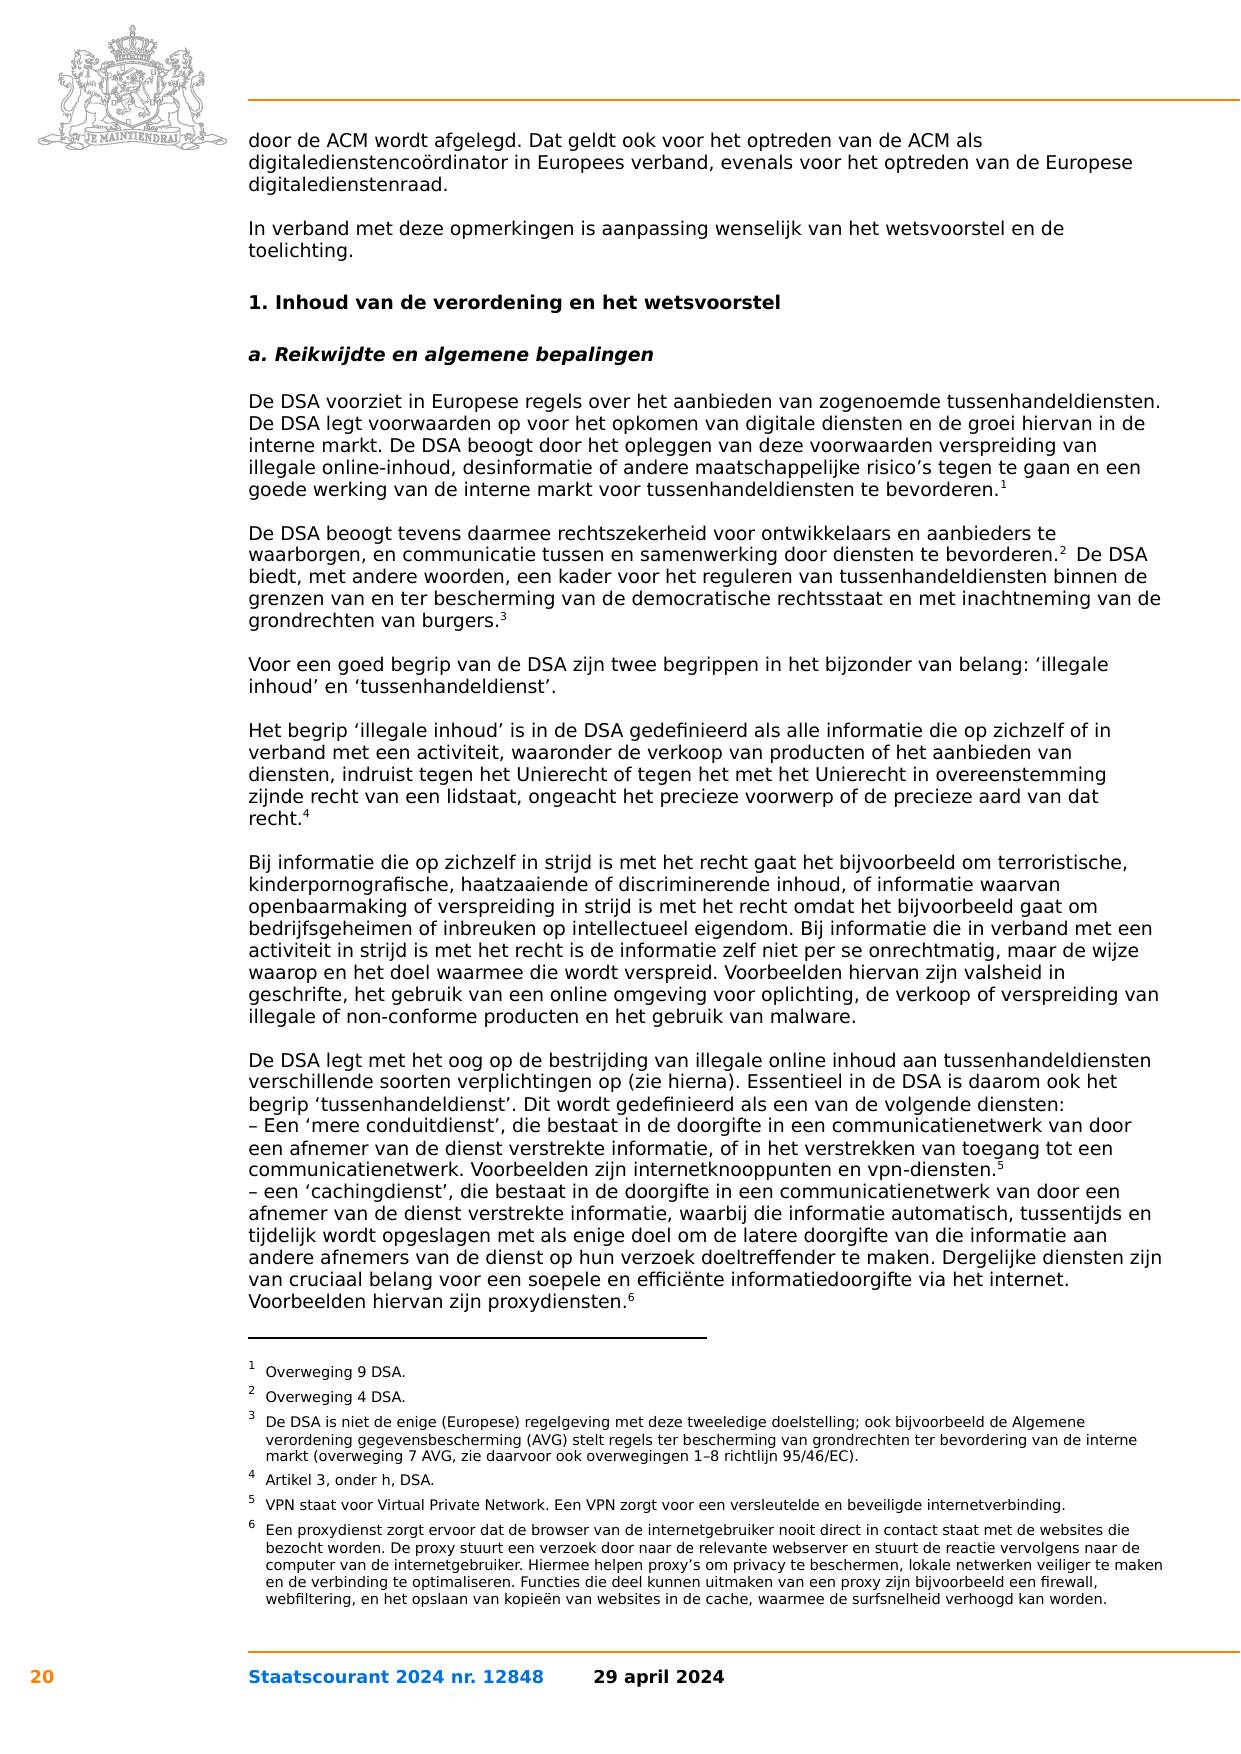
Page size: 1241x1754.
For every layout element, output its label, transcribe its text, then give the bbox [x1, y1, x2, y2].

text De DSA beoogt tevens daarmee rechtszekerheid voor ontwikkelaars en aanbieders te waarborgen, en communicatie tussen en samenwerking door diensten te bevorderen. De DSA biedt, met andere woorden, een kader voor het reguleren van tussenhandeldiensten binnen de grenzen van en ter bescherming van de democratische rechtsstaat en met inachtneming van de grondrechten van burgers. [248, 522, 1163, 632]
text In verband met deze opmerkingen is aanpassing wenselijk van het wetsvoorstel en de toelichting. [248, 218, 1163, 262]
subtitle 1. Inhoud van de verordening en het wetsvoorstel [248, 292, 1163, 314]
text Het begrip ‘illegale inhoud’ is in de DSA gedefinieerd als alle informatie die op zichzelf of in verband met een activiteit, waaronder de verkoop van producten of het aanbieden van diensten, indruist tegen het Unierecht of tegen het met het Unierecht in overeenstemming zijnde recht van een lidstaat, ongeacht het precieze voorwerp of de precieze aard van dat recht. [248, 720, 1163, 830]
text Overweging 9 DSA. [248, 1359, 1163, 1382]
text De DSA legt met het oog op de bestrijding van illegale online inhoud aan tussenhandeldiensten verschillende soorten verplichtingen op (zie hierna). Essentieel in de DSA is daarom ook het begrip ‘tussenhandeldienst’. Dit wordt gedefinieerd als een van de volgende diensten: [248, 1049, 1163, 1115]
text De DSA voorziet in Europese regels over het aanbieden van zogenoemde tussenhandeldiensten. De DSA legt voorwaarden op voor het opkomen van digitale diensten en de groei hiervan in de interne markt. De DSA beoogt door het opleggen van deze voorwaarden verspreiding van illegale online-inhoud, desinformatie of andere maatschappelijke risico’s tegen te gaan en een goede werking van de interne markt voor tussenhandeldiensten te bevorderen. [248, 391, 1163, 501]
text – een ‘cachingdienst’, die bestaat in de doorgifte in een communicatienetwerk van door een afnemer van de dienst verstrekte informatie, waarbij die informatie automatisch, tussentijds en tijdelijk wordt opgeslagen met als enige doel om de latere doorgifte van die informatie aan andere afnemers van de dienst op hun verzoek doeltreffender te maken. Dergelijke diensten zijn van cruciaal belang voor een soepele en efficiënte informatiedoorgifte via het internet. Voorbeelden hiervan zijn proxydiensten. [248, 1181, 1163, 1313]
text Overweging 4 DSA. [248, 1384, 1163, 1407]
text – Een ‘mere conduitdienst’, die bestaat in de doorgifte in een communicatienetwerk van door een afnemer van de dienst verstrekte informatie, of in het verstrekken van toegang tot een communicatienetwerk. Voorbeelden zijn internetknooppunten en vpn‑diensten. [248, 1115, 1163, 1181]
text De DSA is niet de enige (Europese) regelgeving met deze tweeledige doelstelling; ook bijvoorbeeld de Algemene verordening gegevensbescherming (AVG) stelt regels ter bescherming van grondrechten ter bevordering van de interne markt (overweging 7 AVG, zie daarvoor ook overwegingen 1–8 richtlijn 95/46/EC). [248, 1409, 1163, 1465]
picture [38, 25, 227, 150]
text Artikel 3, onder h, DSA. [248, 1468, 1163, 1490]
text door de ACM wordt afgelegd. Dat geldt ook voor het optreden van de ACM als digitaledienstencoördinator in Europees verband, evenals voor het optreden van de Europese digitaledienstenraad. [248, 130, 1163, 196]
text Een proxydienst zorgt ervoor dat de browser van de internetgebruiker nooit direct in contact staat met de websites die bezocht worden. De proxy stuurt een verzoek door naar de relevante webserver en stuurt de reactie vervolgens naar de computer van de internetgebruiker. Hiermee helpen proxy’s om privacy te beschermen, lokale netwerken veiliger te maken en de verbinding te optimaliseren. Functies die deel kunnen uitmaken van een proxy zijn bijvoorbeeld een firewall, webfiltering, en het opslaan van kopieën van websites in de cache, waarmee de surfsnelheid verhoogd kan worden. [248, 1518, 1163, 1608]
text Bij informatie die op zichzelf in strijd is met het recht gaat het bijvoorbeeld om terroristische, kinderpornografische, haatzaaiende of discriminerende inhoud, of informatie waarvan openbaarmaking of verspreiding in strijd is met het recht omdat het bijvoorbeeld gaat om bedrijfsgeheimen of inbreuken op intellectueel eigendom. Bij informatie die in verband met een activiteit in strijd is met het recht is de informatie zelf niet per se onrechtmatig, maar de wijze waarop en het doel waarmee die wordt verspreid. Voorbeelden hiervan zijn valsheid in geschrifte, het gebruik van een online omgeving voor oplichting, de verkoop of verspreiding van illegale of non-conforme producten en het gebruik van malware. [248, 852, 1163, 1028]
subtitle a. Reikwijdte en algemene bepalingen [248, 344, 1163, 366]
text VPN staat voor Virtual Private Network. Een VPN zorgt voor een versleutelde en beveiligde internetverbinding. [248, 1493, 1163, 1515]
text Voor een goed begrip van de DSA zijn twee begrippen in het bijzonder van belang: ‘illegale inhoud’ en ‘tussenhandeldienst’. [248, 654, 1163, 698]
